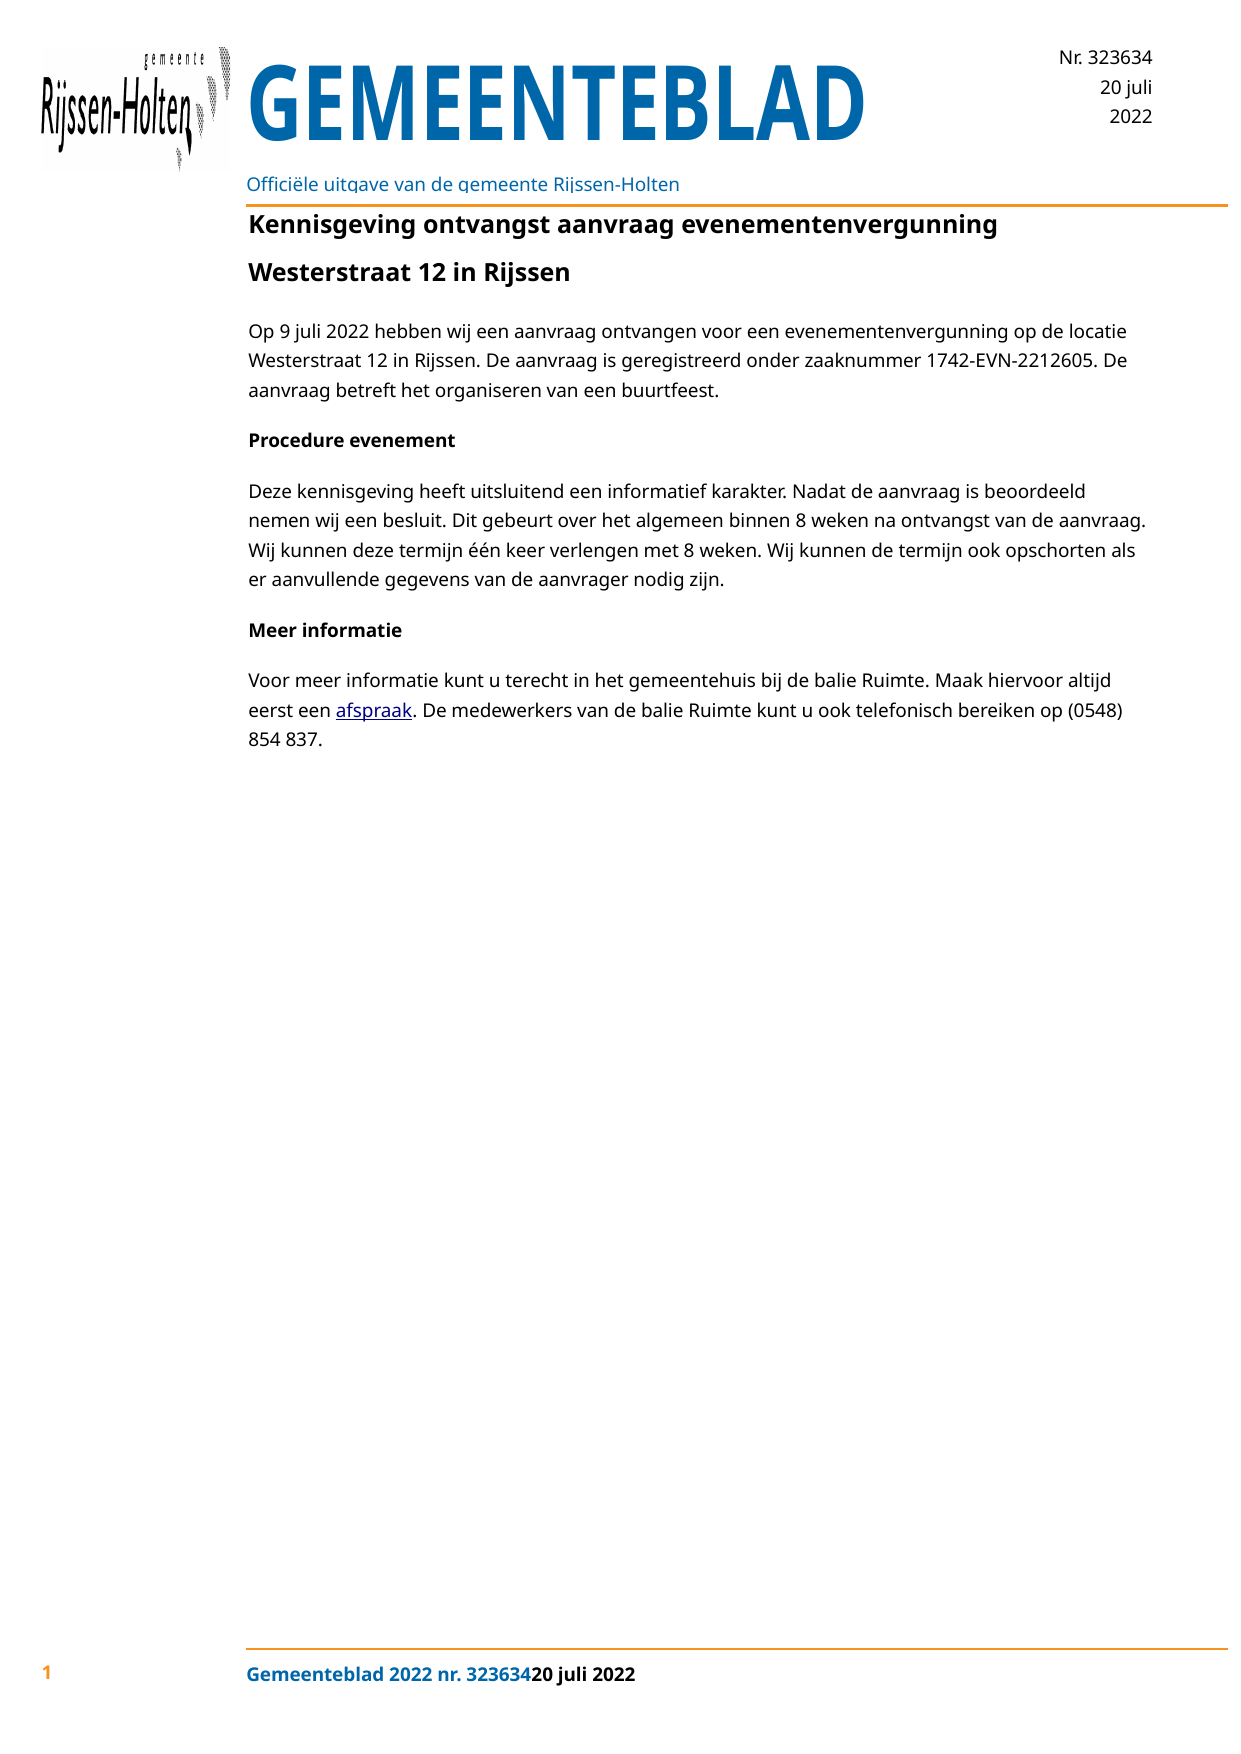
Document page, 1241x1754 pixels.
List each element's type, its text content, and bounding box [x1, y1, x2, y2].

text Meer informatie [248, 617, 1152, 643]
picture [41, 47, 231, 172]
text Op 9 juli 2022 hebben wij een aanvraag ontvangen voor een evenementenvergunning op de locatie Westerstraat 12 in Rijssen. De aanvraag is geregistreerd onder zaaknummer 1742-EVN-2212605. De aanvraag betreft het organiseren van een buurtfeest. [248, 318, 1152, 403]
text Procedure evenement [248, 427, 1152, 453]
text Voor meer informatie kunt u terecht in het gemeentehuis bij de balie Ruimte. Maak hiervoor altijd eerst een afspraak. De medewerkers van de balie Ruimte kunt u ook telefonisch bereiken op (0548) 854 837. [248, 667, 1152, 752]
text Kennisgeving ontvangst aanvraag evenementenvergunning Westerstraat 12 in Rijssen [248, 207, 1152, 288]
text Deze kennisgeving heeft uitsluitend een informatief karakter. Nadat de aanvraag is beoordeeld nemen wij een besluit. Dit gebeurt over het algemeen binnen 8 weken na ontvangst van de aanvraag. Wij kunnen deze termijn één keer verlengen met 8 weken. Wij kunnen de termijn ook opschorten als er aanvullende gegevens van de aanvrager nodig zijn. [248, 478, 1152, 592]
